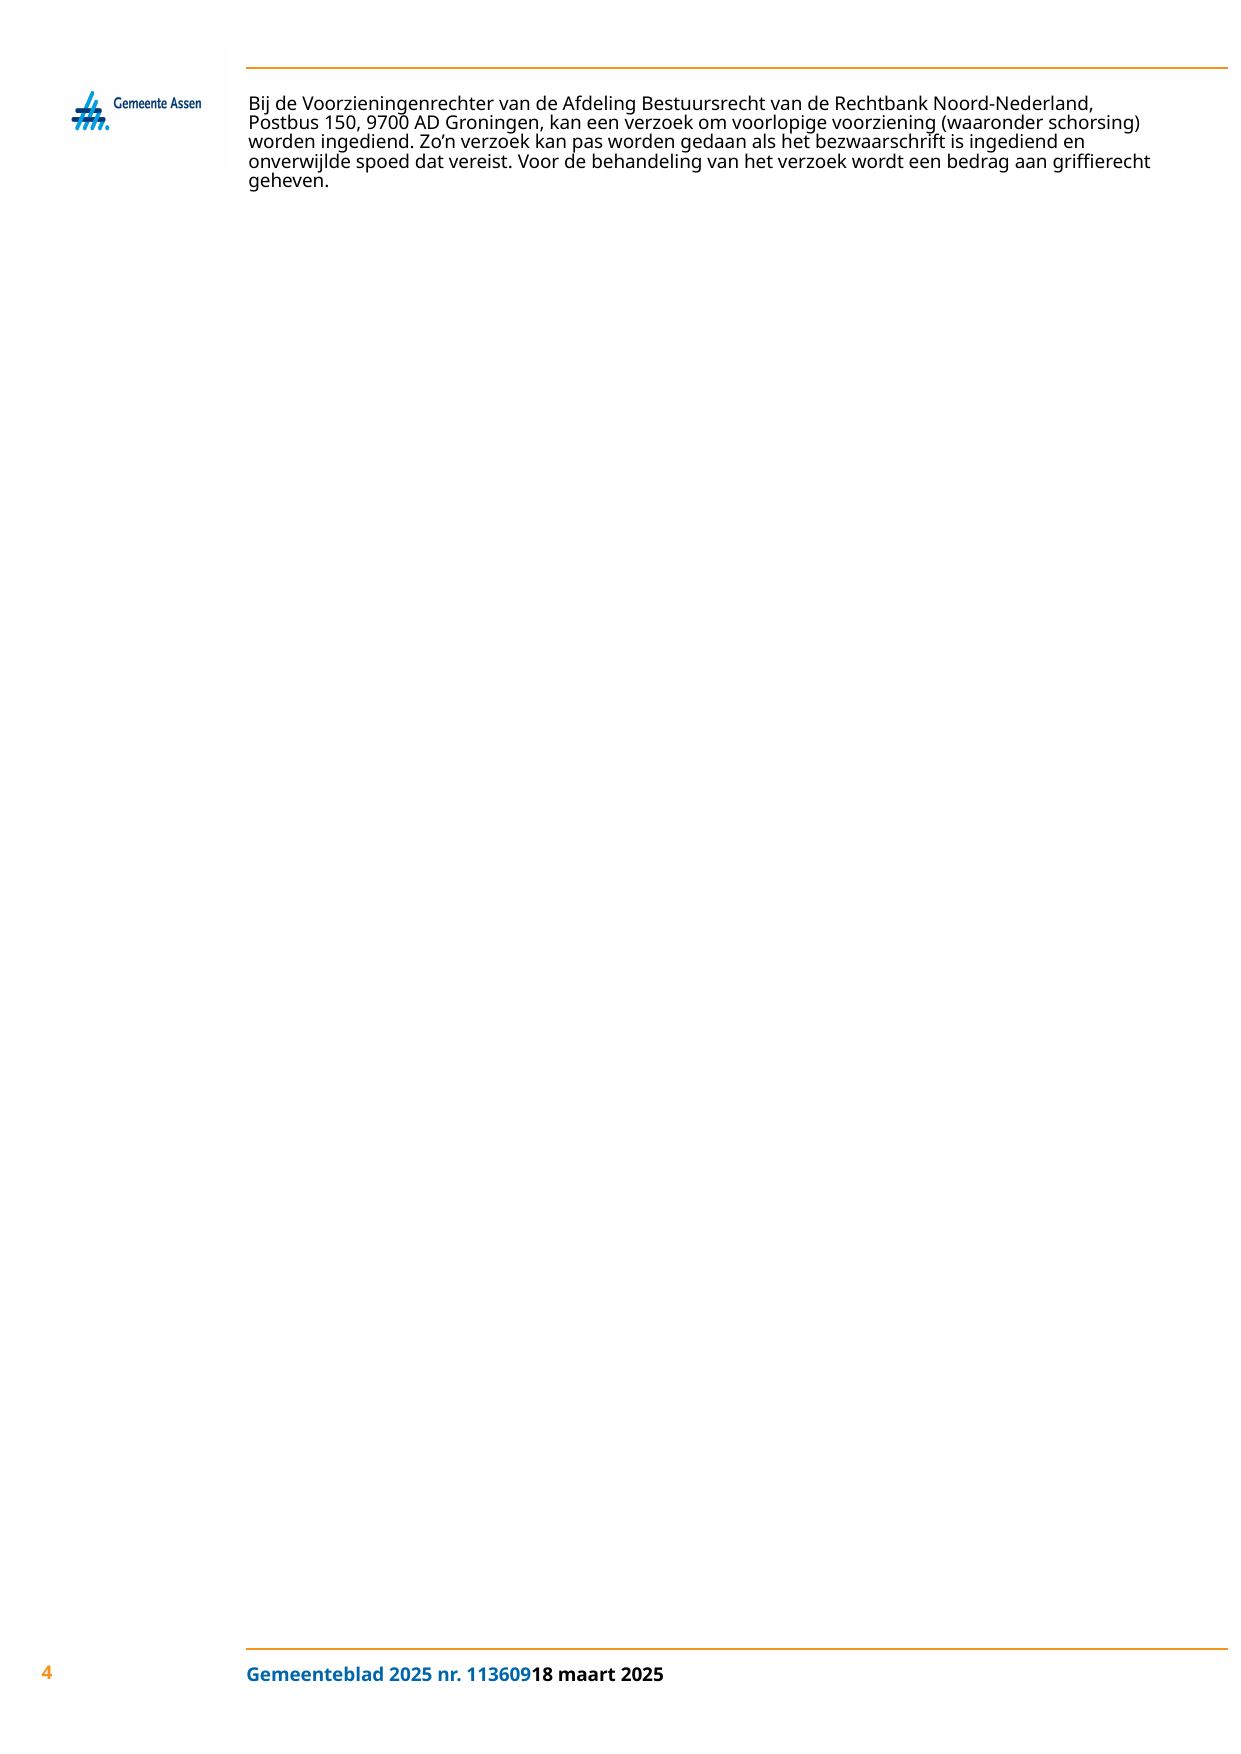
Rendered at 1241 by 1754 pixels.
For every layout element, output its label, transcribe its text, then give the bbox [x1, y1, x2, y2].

picture [41, 47, 231, 172]
text Bij de Voorzieningenrechter van de Afdeling Bestuursrecht van de Rechtbank Noord-Nederland, Postbus 150, 9700 AD Groningen, kan een verzoek om voorlopige voorziening (waaronder schorsing) worden ingediend. Zo’n verzoek kan pas worden gedaan als het bezwaarschrift is ingediend en onverwijlde spoed dat vereist. Voor de behandeling van het verzoek wordt een bedrag aan griffierecht geheven. [248, 95, 1152, 191]
